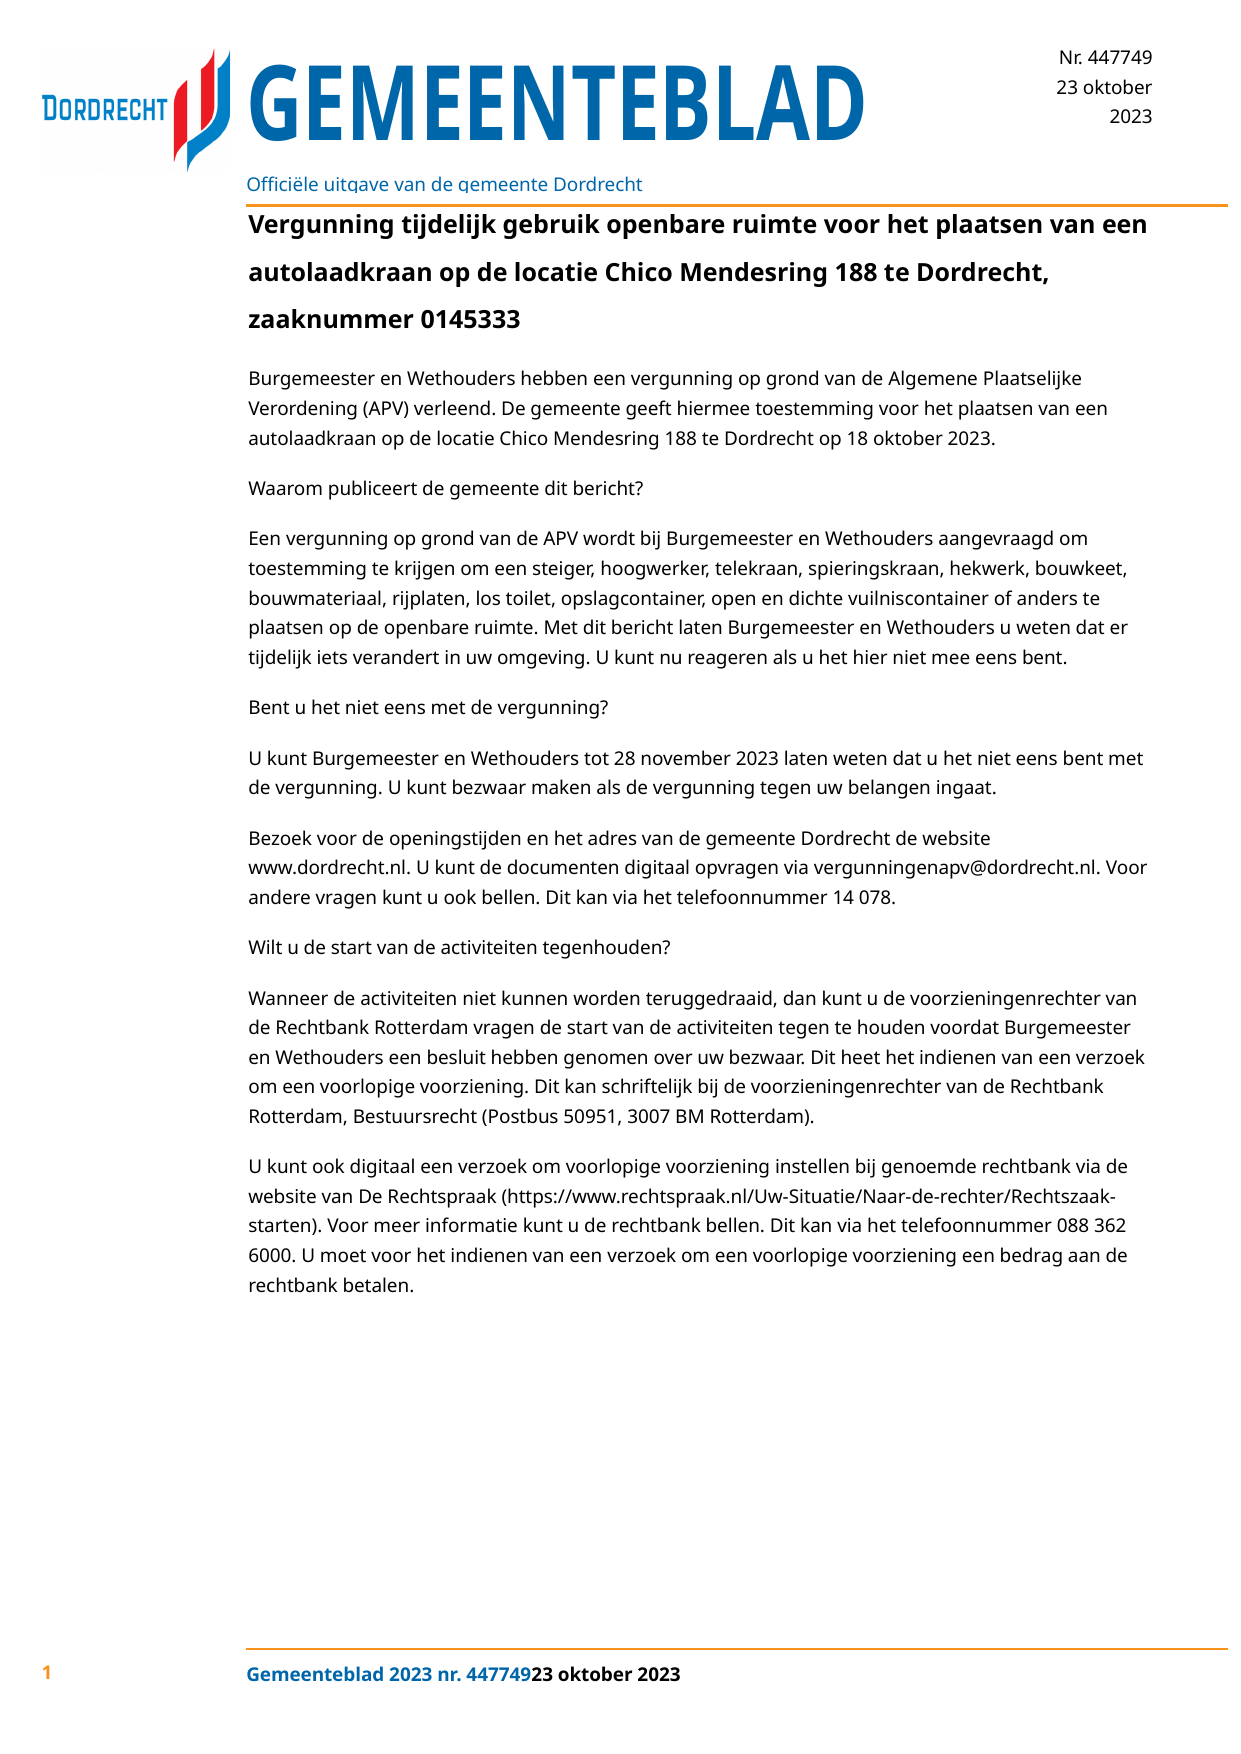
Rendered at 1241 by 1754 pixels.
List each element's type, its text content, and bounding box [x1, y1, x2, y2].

text Vergunning tijdelijk gebruik openbare ruimte voor het plaatsen van een autolaadkraan op de locatie Chico Mendesring 188 te Dordrecht, zaaknummer 0145333 [248, 207, 1152, 336]
picture [41, 47, 231, 172]
text Bezoek voor de openingstijden en het adres van de gemeente Dordrecht de website www.dordrecht.nl. U kunt de documenten digitaal opvragen via vergunningenapv@dordrecht.nl. Voor andere vragen kunt u ook bellen. Dit kan via het telefoonnummer 14 078. [248, 825, 1152, 909]
text Waarom publiceert de gemeente dit bericht? [248, 475, 1152, 501]
text Wilt u de start van de activiteiten tegenhouden? [248, 934, 1152, 960]
text Wanneer de activiteiten niet kunnen worden teruggedraaid, dan kunt u de voorzieningenrechter van de Rechtbank Rotterdam vragen de start van de activiteiten tegen te houden voordat Burgemeester en Wethouders een besluit hebben genomen over uw bezwaar. Dit heet het indienen van een verzoek om een voorlopige voorziening. Dit kan schriftelijk bij de voorzieningenrechter van de Rechtbank Rotterdam, Bestuursrecht (Postbus 50951, 3007 BM Rotterdam). [248, 985, 1152, 1129]
text Bent u het niet eens met de vergunning? [248, 694, 1152, 720]
text U kunt Burgemeester en Wethouders tot 28 november 2023 laten weten dat u het niet eens bent met de vergunning. U kunt bezwaar maken als de vergunning tegen uw belangen ingaat. [248, 745, 1152, 800]
text Een vergunning op grond van de APV wordt bij Burgemeester en Wethouders aangevraagd om toestemming te krijgen om een steiger, hoogwerker, telekraan, spieringskraan, hekwerk, bouwkeet, bouwmateriaal, rijplaten, los toilet, opslagcontainer, open en dichte vuilniscontainer of anders te plaatsen op de openbare ruimte. Met dit bericht laten Burgemeester en Wethouders u weten dat er tijdelijk iets verandert in uw omgeving. U kunt nu reageren als u het hier niet mee eens bent. [248, 526, 1152, 669]
text Burgemeester en Wethouders hebben een vergunning op grond van de Algemene Plaatselijke Verordening (APV) verleend. De gemeente geeft hiermee toestemming voor het plaatsen van een autolaadkraan op de locatie Chico Mendesring 188 te Dordrecht op 18 oktober 2023. [248, 366, 1152, 450]
text U kunt ook digitaal een verzoek om voorlopige voorziening instellen bij genoemde rechtbank via de website van De Rechtspraak (https://www.rechtspraak.nl/Uw-Situatie/Naar-de-rechter/Rechtszaak-starten). Voor meer informatie kunt u de rechtbank bellen. Dit kan via het telefoonnummer 088 362 6000. U moet voor het indienen van een verzoek om een voorlopige voorziening een bedrag aan de rechtbank betalen. [248, 1153, 1152, 1297]
